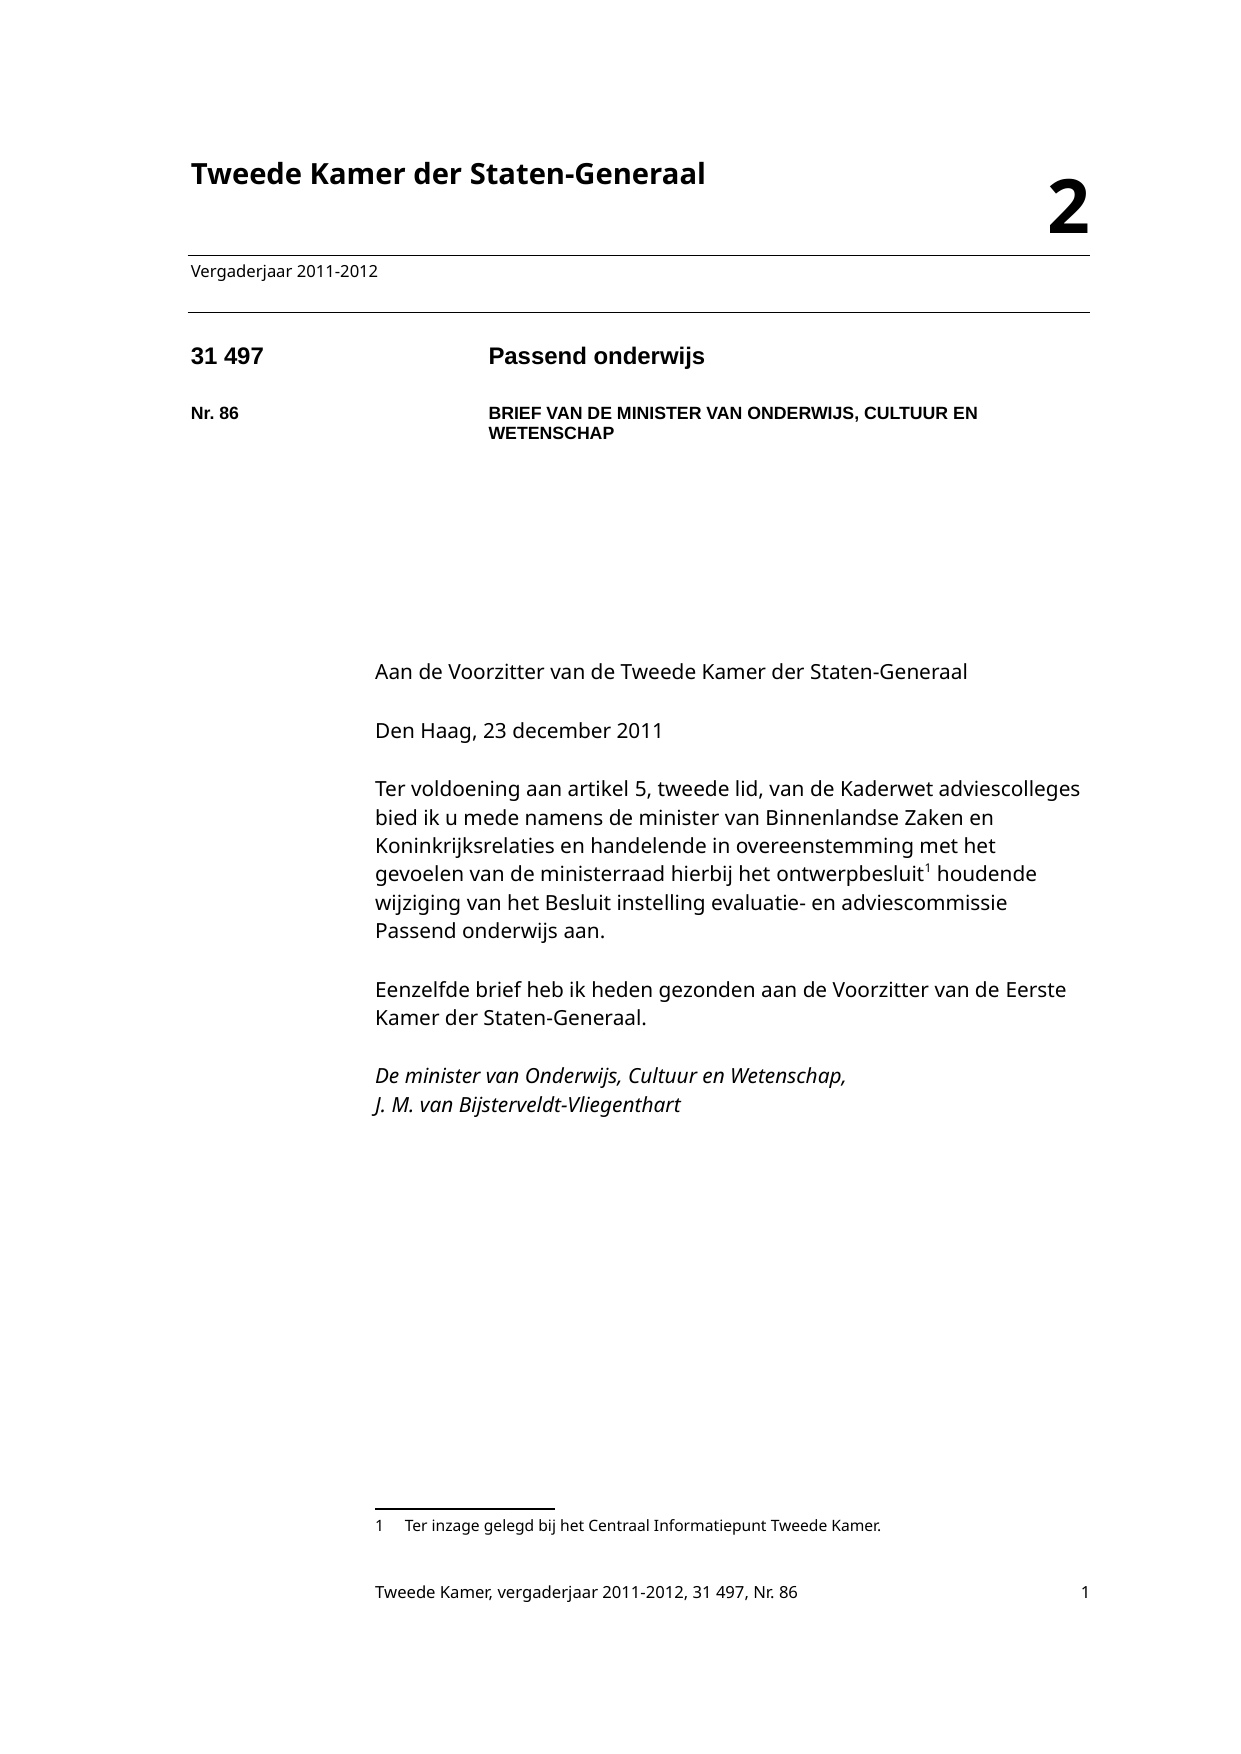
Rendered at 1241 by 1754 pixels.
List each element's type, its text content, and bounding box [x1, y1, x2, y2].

table_cell [485, 256, 1090, 312]
table_cell Passend onderwijs [485, 339, 1090, 399]
table_cell BRIEF VAN DE MINISTER VAN ONDERWIJS, CULTUUR EN WETENSCHAP [485, 399, 1090, 539]
table_header Tweede Kamer der Staten-Generaal [188, 150, 909, 255]
text Aan de Voorzitter van de Tweede Kamer der Staten-Generaal [375, 657, 1090, 686]
text Eenzelfde brief heb ik heden gezonden aan de Voorzitter van de Eerste Kamer der Staten-Generaal. [375, 975, 1090, 1032]
table_cell Nr. 86 [188, 399, 485, 539]
table_cell 31 497 [188, 339, 485, 399]
text J. M. van Bijsterveldt-Vliegenthart [375, 1090, 1090, 1118]
text Ter inzage gelegd bij het Centraal Informatiepunt Tweede Kamer. [375, 1508, 1090, 1536]
table_cell Vergaderjaar 2011-2012 [188, 256, 485, 312]
text De minister van Onderwijs, Cultuur en Wetenschap, [375, 1062, 1090, 1090]
text Den Haag, 23 december 2011 [375, 716, 1090, 744]
table_cell [188, 313, 485, 339]
table_cell [485, 313, 1090, 339]
table_header 2 [910, 150, 1090, 255]
text Ter voldoening aan artikel 5, tweede lid, van de Kaderwet adviescolleges bied ik u mede namens de minister van Binnenlandse Zaken en Koninkrijksrelaties en handelende in overeenstemming met het gevoelen van de ministerraad hierbij het ontwerpbesluit houdende wijziging van het Besluit instelling evaluatie- en adviescommissie Passend onderwijs aan. [375, 774, 1090, 945]
